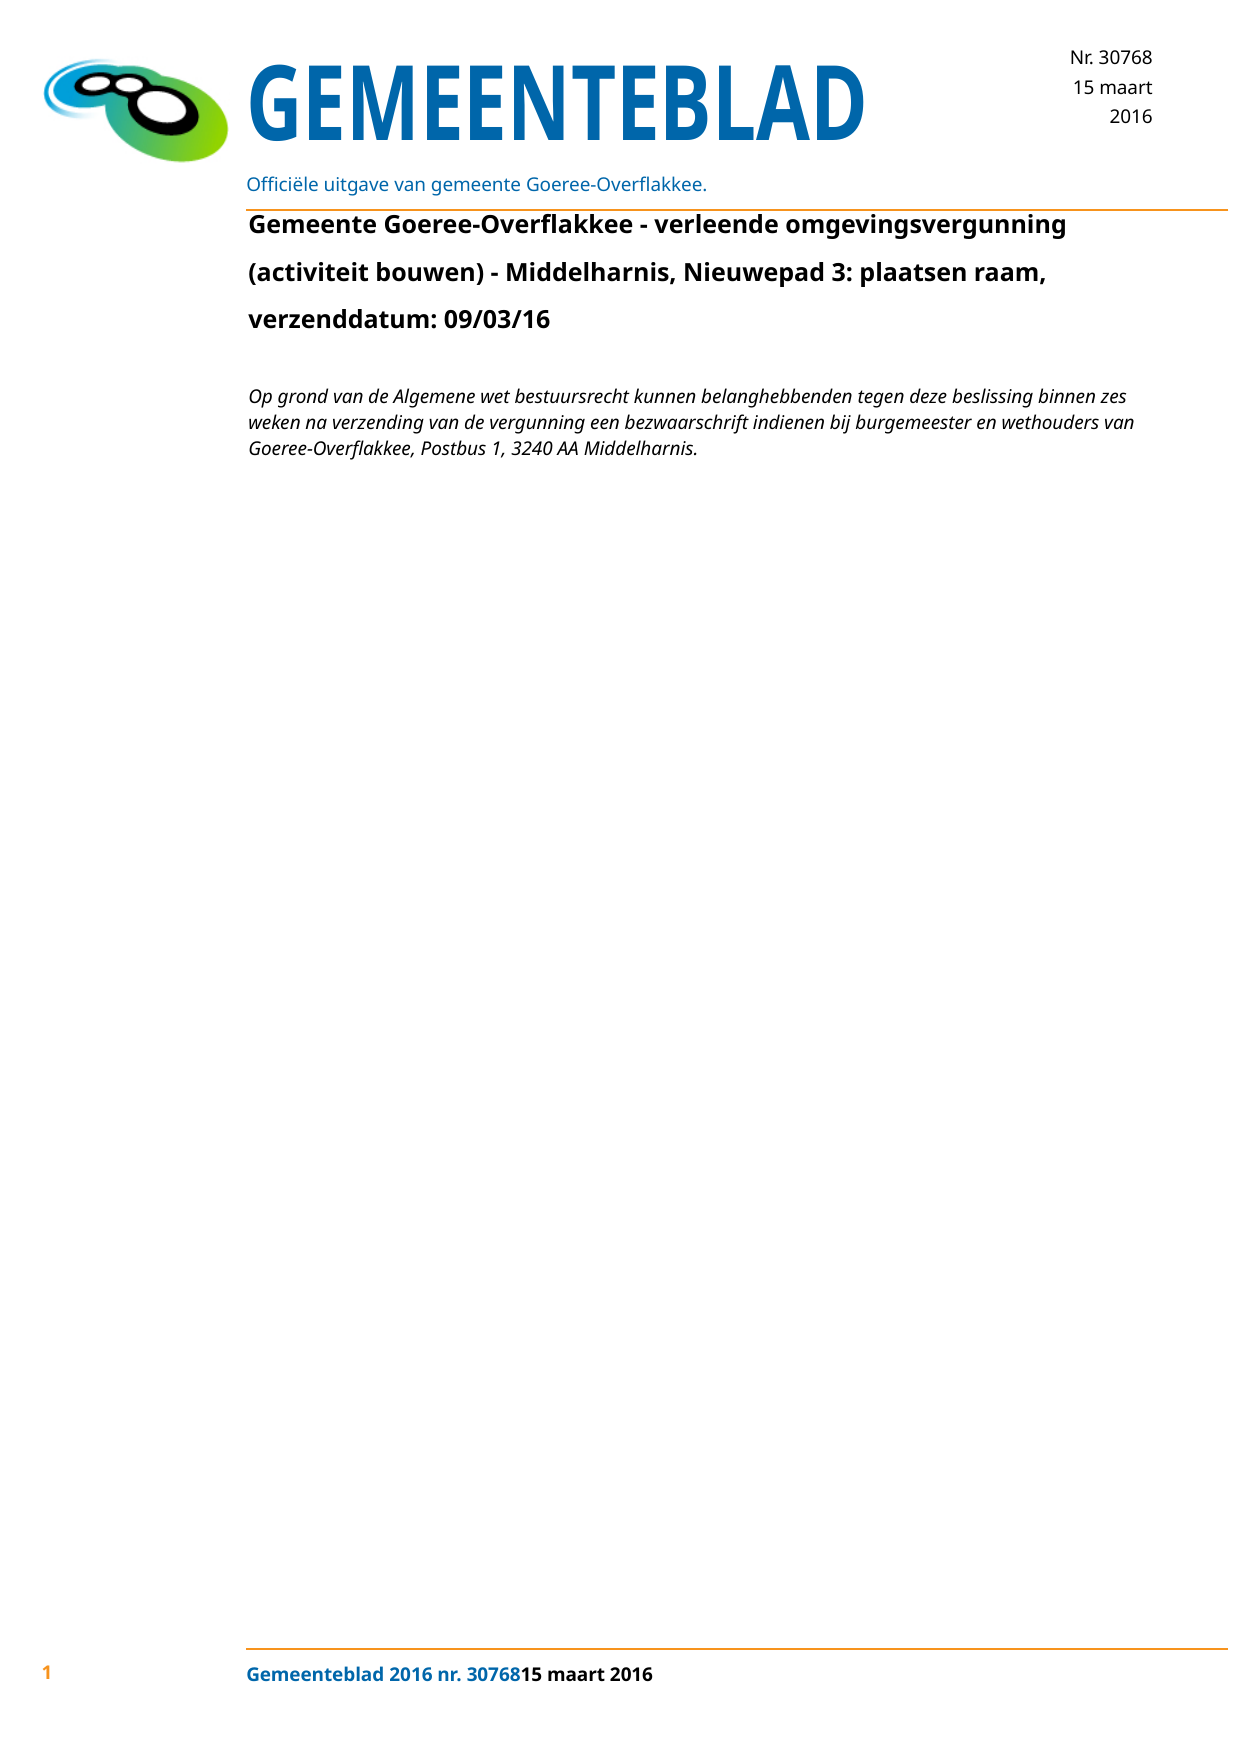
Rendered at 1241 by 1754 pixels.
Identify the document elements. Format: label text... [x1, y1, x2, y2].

text Gemeente Goeree-Overflakkee - verleende omgevingsvergunning (activiteit bouwen) - Middelharnis, Nieuwepad 3: plaatsen raam, verzenddatum: 09/03/16 [248, 211, 1152, 336]
text Op grond van de Algemene wet bestuursrecht kunnen belanghebbenden tegen deze beslissing binnen zes weken na verzending van de vergunning een bezwaarschrift indienen bij burgemeester en wethouders van Goeree-Overflakkee, Postbus 1, 3240 AA Middelharnis. [248, 384, 1152, 461]
picture [41, 47, 231, 172]
